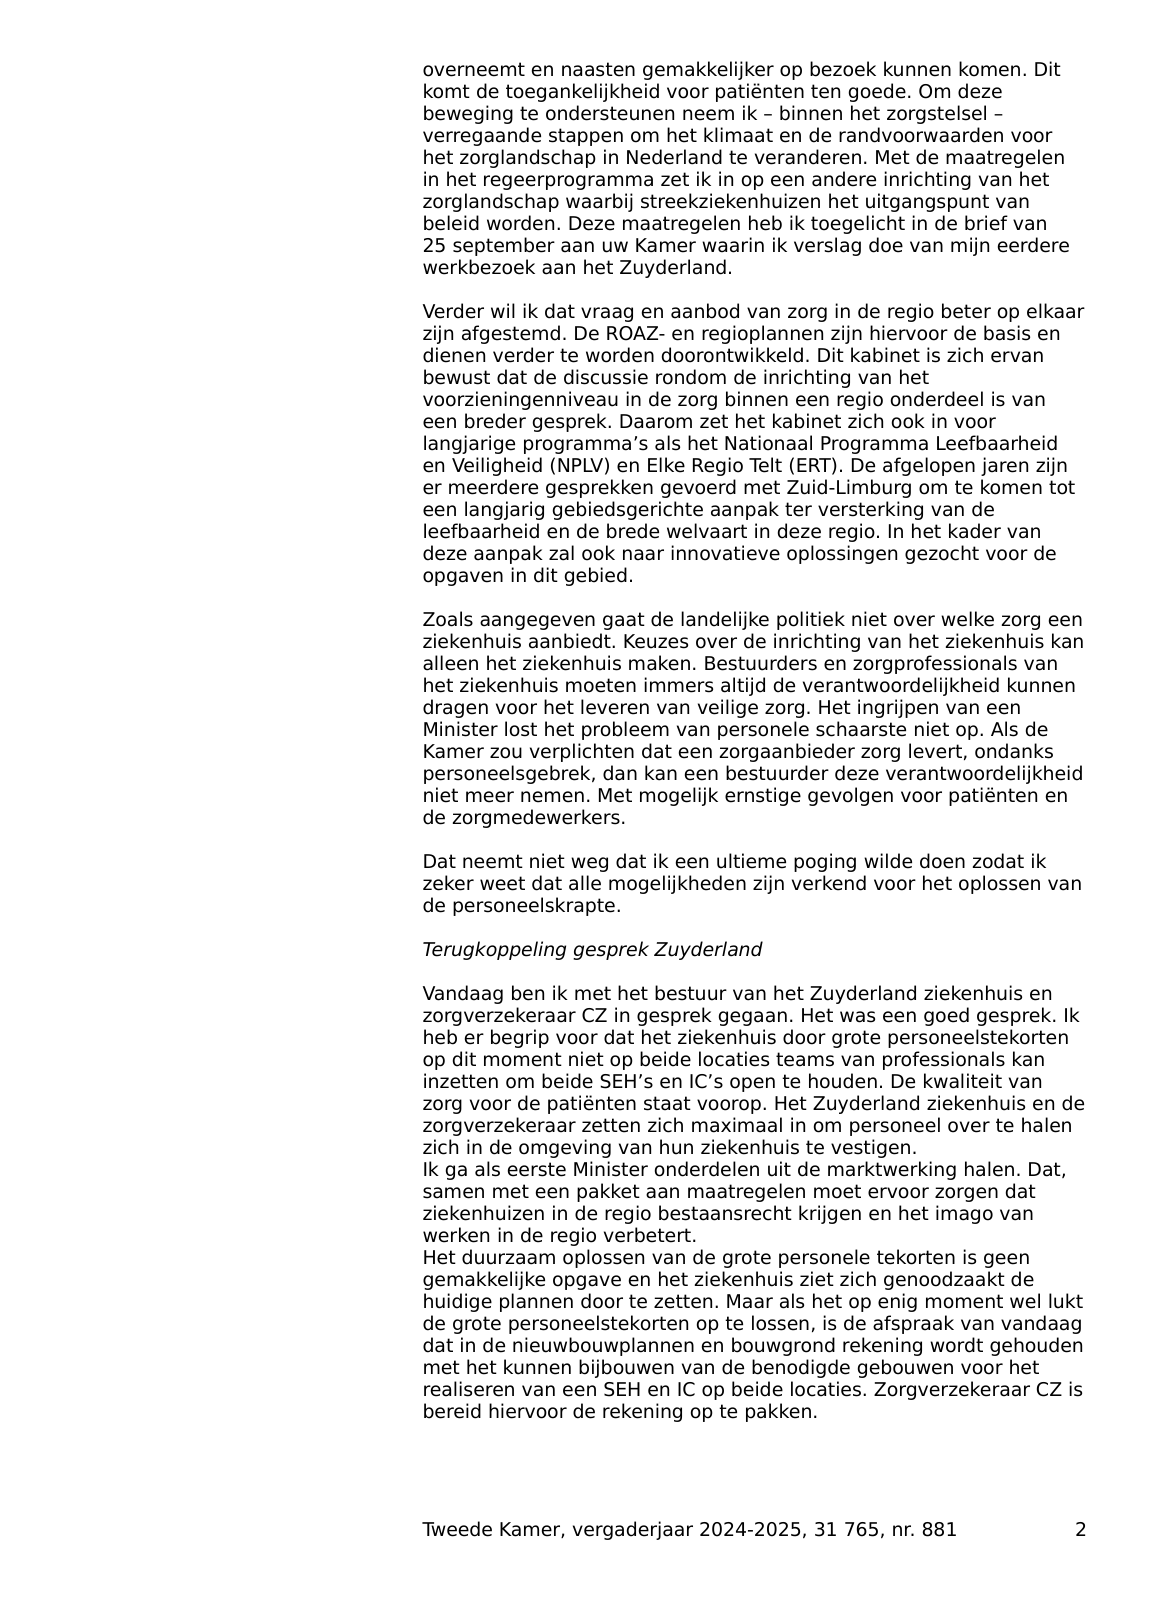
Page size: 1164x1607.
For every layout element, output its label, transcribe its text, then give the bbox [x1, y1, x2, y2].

text Verder wil ik dat vraag en aanbod van zorg in de regio beter op elkaar zijn afgestemd. De ROAZ- en regioplannen zijn hiervoor de basis en dienen verder te worden doorontwikkeld. Dit kabinet is zich ervan bewust dat de discussie rondom de inrichting van het voorzieningenniveau in de zorg binnen een regio onderdeel is van een breder gesprek. Daarom zet het kabinet zich ook in voor langjarige programma’s als het Nationaal Programma Leefbaarheid en Veiligheid (NPLV) en Elke Regio Telt (ERT). De afgelopen jaren zijn er meerdere gesprekken gevoerd met Zuid-Limburg om te komen tot een langjarig gebiedsgerichte aanpak ter versterking van de leefbaarheid en de brede welvaart in deze regio. In het kader van deze aanpak zal ook naar innovatieve oplossingen gezocht voor de opgaven in dit gebied. [422, 301, 1087, 587]
text Het duurzaam oplossen van de grote personele tekorten is geen gemakkelijke opgave en het ziekenhuis ziet zich genoodzaakt de huidige plannen door te zetten. Maar als het op enig moment wel lukt de grote personeelstekorten op te lossen, is de afspraak van vandaag dat in de nieuwbouwplannen en bouwgrond rekening wordt gehouden met het kunnen bijbouwen van de benodigde gebouwen voor het realiseren van een SEH en IC op beide locaties. Zorgverzekeraar CZ is bereid hiervoor de rekening op te pakken. [422, 1247, 1087, 1423]
text Vandaag ben ik met het bestuur van het Zuyderland ziekenhuis en zorgverzekeraar CZ in gesprek gegaan. Het was een goed gesprek. Ik heb er begrip voor dat het ziekenhuis door grote personeelstekorten op dit moment niet op beide locaties teams van professionals kan inzetten om beide SEH’s en IC’s open te houden. De kwaliteit van zorg voor de patiënten staat voorop. Het Zuyderland ziekenhuis en de zorgverzekeraar zetten zich maximaal in om personeel over te halen zich in de omgeving van hun ziekenhuis te vestigen. [422, 983, 1087, 1159]
text Zoals aangegeven gaat de landelijke politiek niet over welke zorg een ziekenhuis aanbiedt. Keuzes over de inrichting van het ziekenhuis kan alleen het ziekenhuis maken. Bestuurders en zorgprofessionals van het ziekenhuis moeten immers altijd de verantwoordelijkheid kunnen dragen voor het leveren van veilige zorg. Het ingrijpen van een Minister lost het probleem van personele schaarste niet op. Als de Kamer zou verplichten dat een zorgaanbieder zorg levert, ondanks personeelsgebrek, dan kan een bestuurder deze verantwoordelijkheid niet meer nemen. Met mogelijk ernstige gevolgen voor patiënten en de zorgmedewerkers. [422, 609, 1087, 829]
text overneemt en naasten gemakkelijker op bezoek kunnen komen. Dit komt de toegankelijkheid voor patiënten ten goede. Om deze beweging te ondersteunen neem ik – binnen het zorgstelsel – verregaande stappen om het klimaat en de randvoorwaarden voor het zorglandschap in Nederland te veranderen. Met de maatregelen in het regeerprogramma zet ik in op een andere inrichting van het zorglandschap waarbij streekziekenhuizen het uitgangspunt van beleid worden. Deze maatregelen heb ik toegelicht in de brief van 25 september aan uw Kamer waarin ik verslag doe van mijn eerdere werkbezoek aan het Zuyderland. [422, 59, 1087, 279]
subtitle Terugkoppeling gesprek Zuyderland [422, 939, 1087, 961]
text Ik ga als eerste Minister onderdelen uit de marktwerking halen. Dat, samen met een pakket aan maatregelen moet ervoor zorgen dat ziekenhuizen in de regio bestaansrecht krijgen en het imago van werken in de regio verbetert. [422, 1159, 1087, 1247]
text Dat neemt niet weg dat ik een ultieme poging wilde doen zodat ik zeker weet dat alle mogelijkheden zijn verkend voor het oplossen van de personeelskrapte. [422, 851, 1087, 917]
